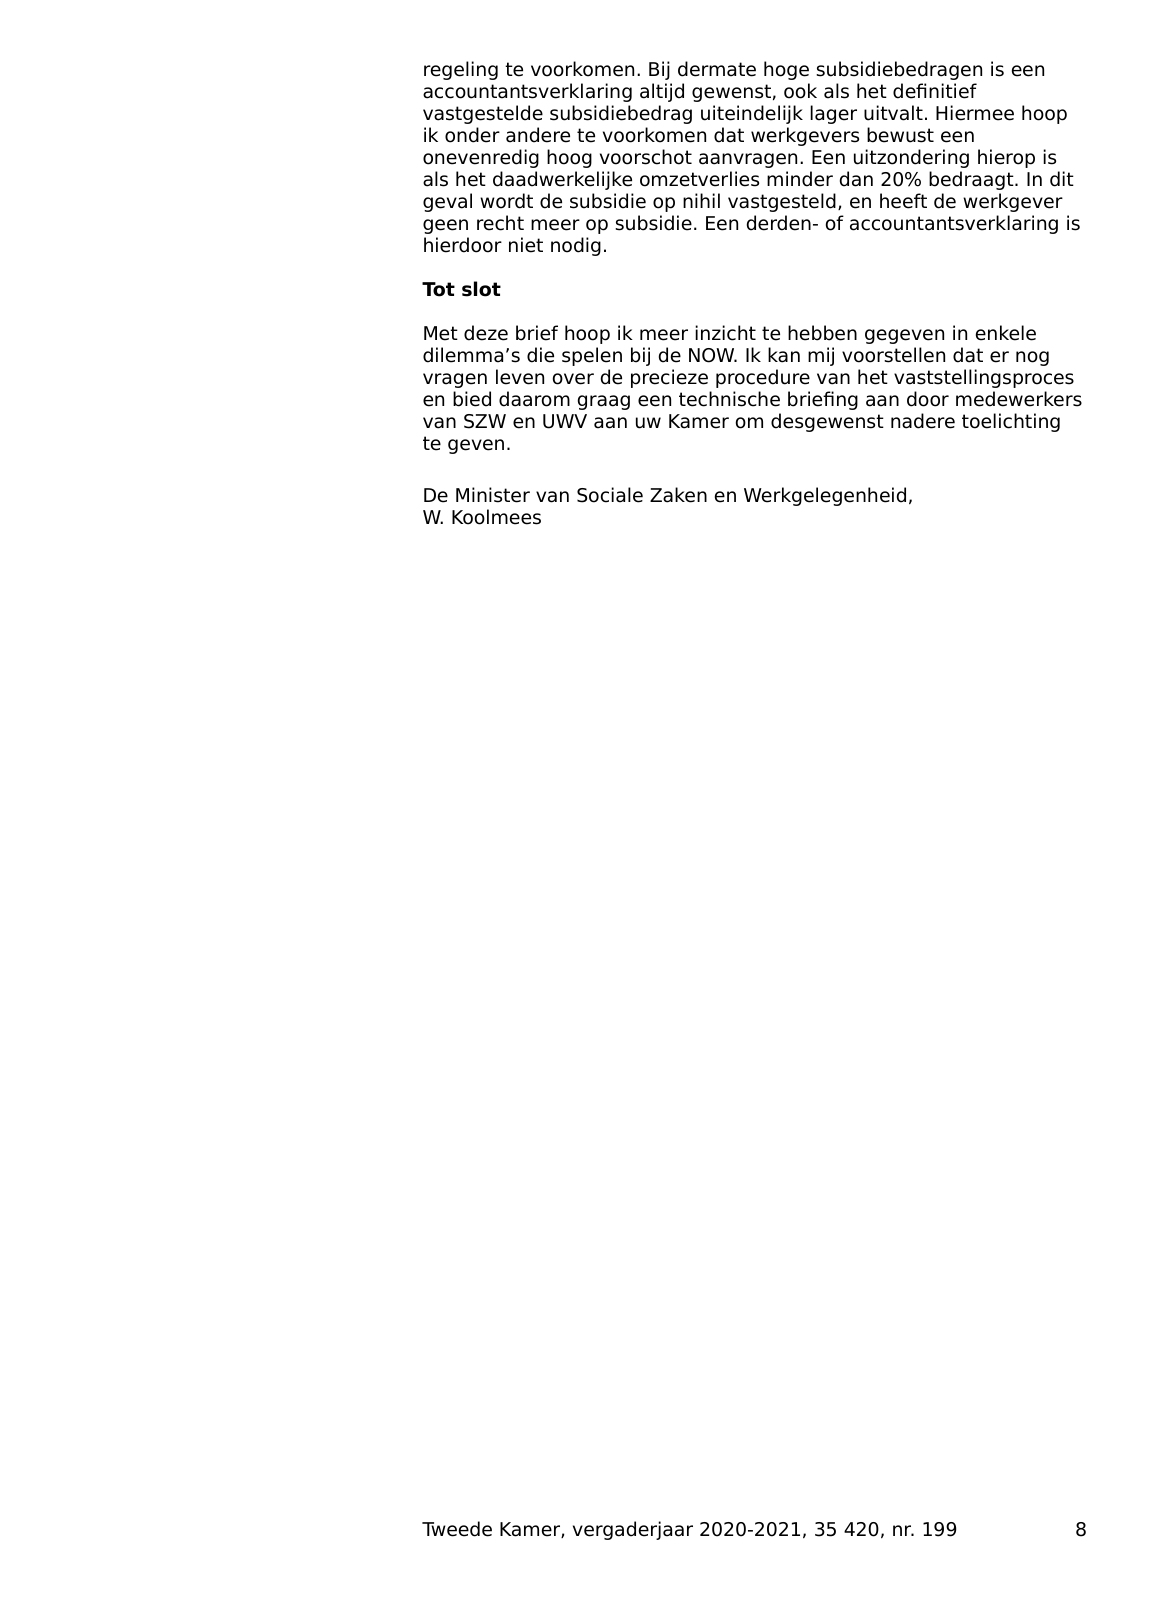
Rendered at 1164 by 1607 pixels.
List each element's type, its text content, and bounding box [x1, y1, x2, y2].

text De Minister van Sociale Zaken en Werkgelegenheid, W. Koolmees [422, 485, 1087, 529]
text Met deze brief hoop ik meer inzicht te hebben gegeven in enkele dilemma’s die spelen bij de NOW. Ik kan mij voorstellen dat er nog vragen leven over de precieze procedure van het vaststellingsproces en bied daarom graag een technische briefing aan door medewerkers van SZW en UWV aan uw Kamer om desgewenst nadere toelichting te geven. [422, 323, 1087, 455]
text regeling te voorkomen. Bij dermate hoge subsidiebedragen is een accountantsverklaring altijd gewenst, ook als het definitief vastgestelde subsidiebedrag uiteindelijk lager uitvalt. Hiermee hoop ik onder andere te voorkomen dat werkgevers bewust een onevenredig hoog voorschot aanvragen. Een uitzondering hierop is als het daadwerkelijke omzetverlies minder dan 20% bedraagt. In dit geval wordt de subsidie op nihil vastgesteld, en heeft de werkgever geen recht meer op subsidie. Een derden- of accountantsverklaring is hierdoor niet nodig. [422, 59, 1087, 257]
subtitle Tot slot [422, 279, 1087, 301]
